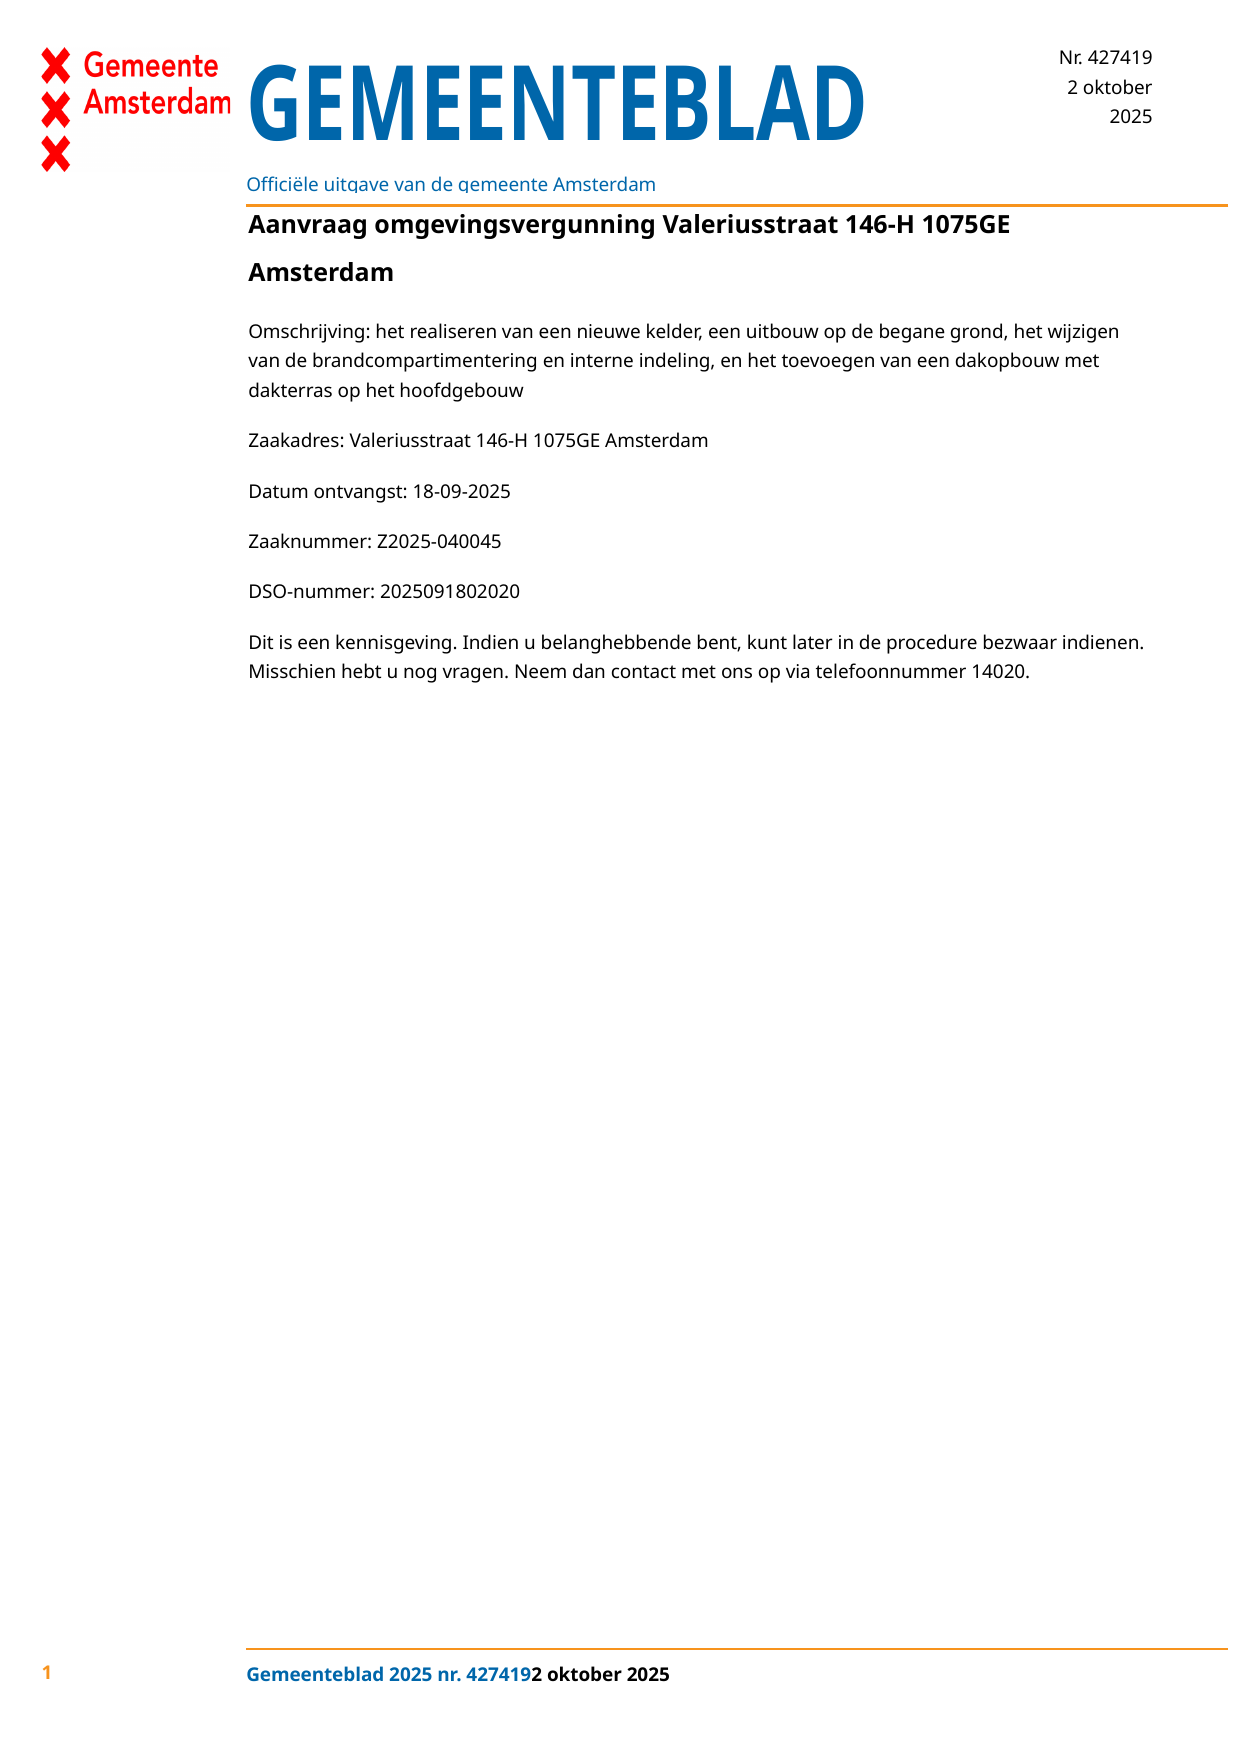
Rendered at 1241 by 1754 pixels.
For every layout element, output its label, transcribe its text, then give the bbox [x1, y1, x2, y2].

text Omschrijving: het realiseren van een nieuwe kelder, een uitbouw op de begane grond, het wijzigen van de brandcompartimentering en interne indeling, en het toevoegen van een dakopbouw met dakterras op het hoofdgebouw [248, 318, 1152, 403]
text Aanvraag omgevingsvergunning Valeriusstraat 146-H 1075GE Amsterdam [248, 207, 1152, 288]
text Zaaknummer: Z2025-040045 [248, 528, 1152, 554]
text Datum ontvangst: 18-09-2025 [248, 478, 1152, 504]
picture [41, 47, 231, 172]
text Dit is een kennisgeving. Indien u belanghebbende bent, kunt later in de procedure bezwaar indienen. Misschien hebt u nog vragen. Neem dan contact met ons op via telefoonnummer 14020. [248, 629, 1152, 684]
text Zaakadres: Valeriusstraat 146-H 1075GE Amsterdam [248, 427, 1152, 453]
text DSO-nummer: 2025091802020 [248, 579, 1152, 604]
